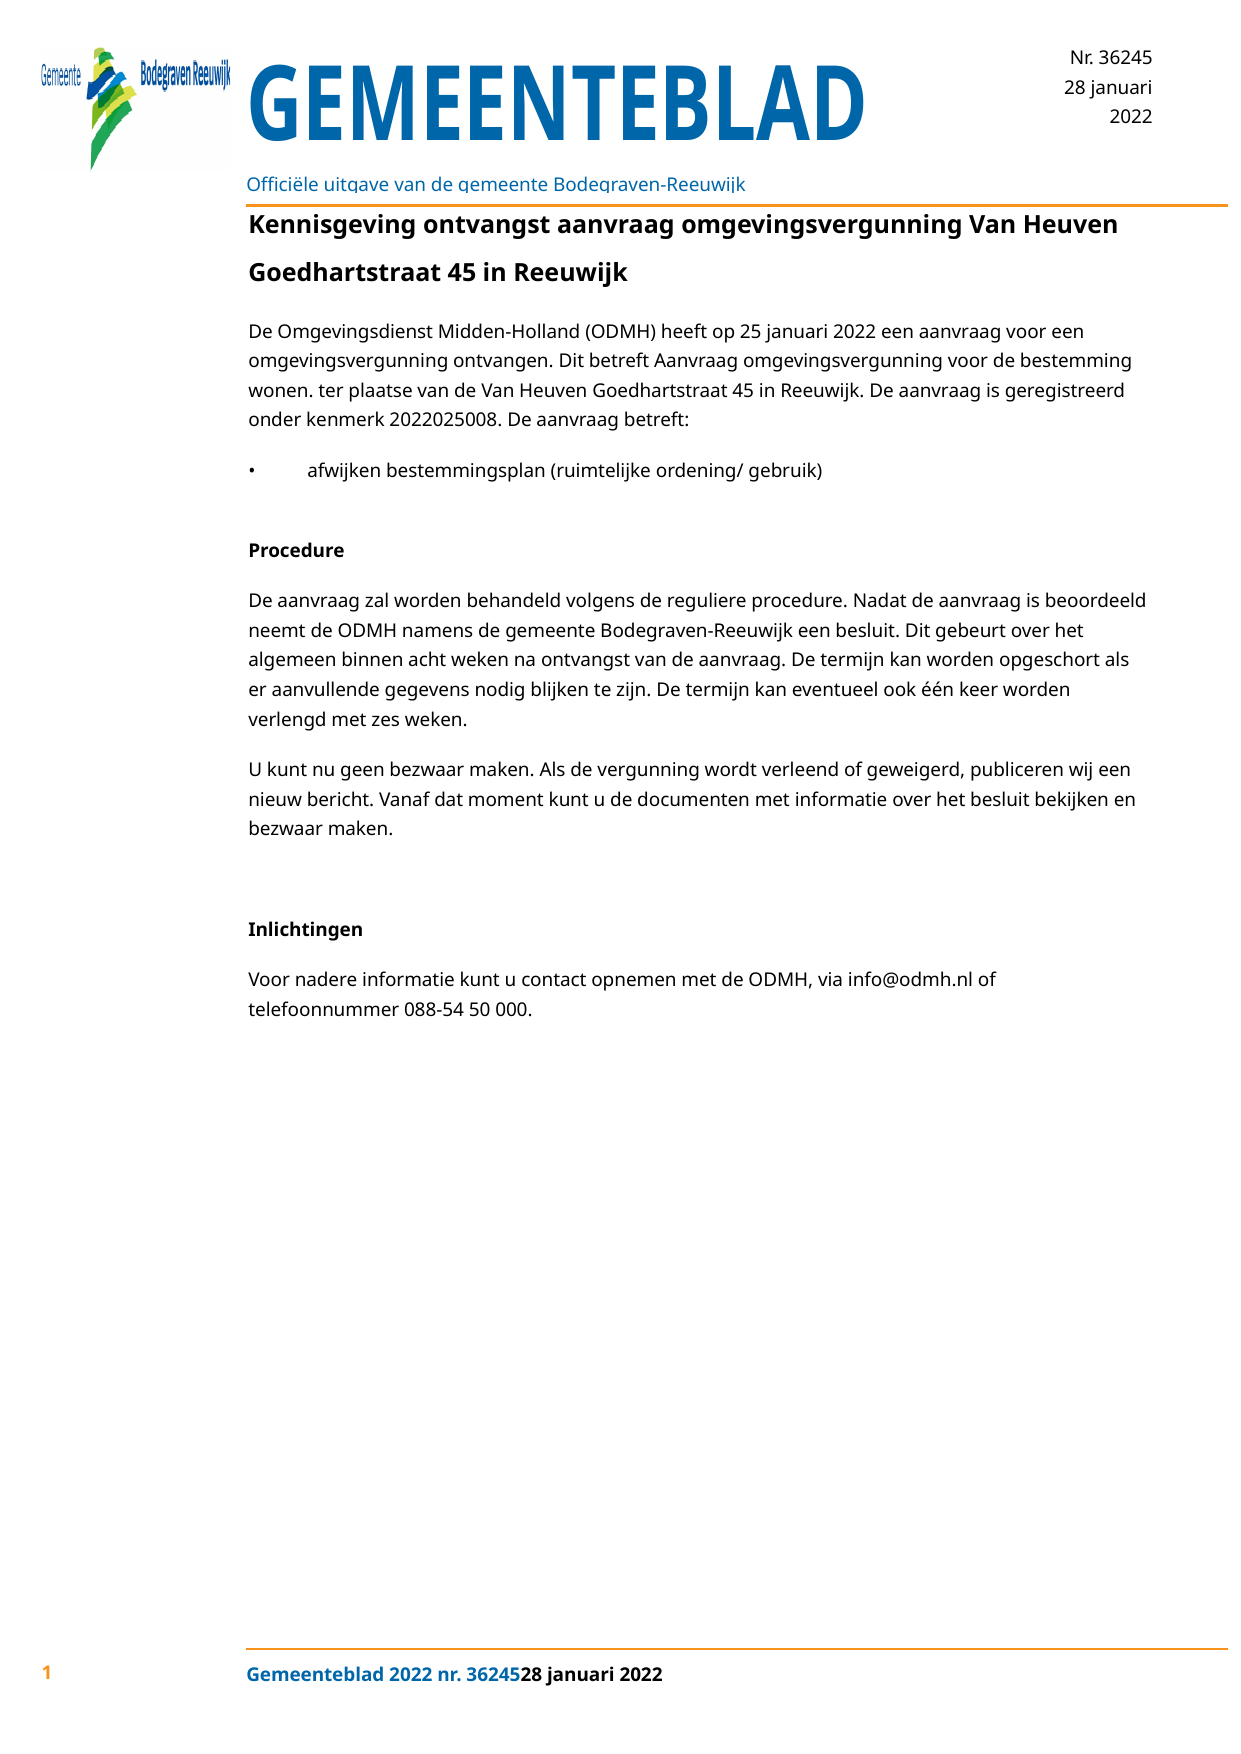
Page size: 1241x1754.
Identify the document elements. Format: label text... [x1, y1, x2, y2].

text Inlichtingen [248, 916, 1152, 942]
text De aanvraag zal worden behandeld volgens de reguliere procedure. Nadat de aanvraag is beoordeeld neemt de ODMH namens de gemeente Bodegraven-Reeuwijk een besluit. Dit gebeurt over het algemeen binnen acht weken na ontvangst van de aanvraag. De termijn kan worden opgeschort als er aanvullende gegevens nodig blijken te zijn. De termijn kan eventueel ook één keer worden verlengd met zes weken. [248, 587, 1152, 732]
text De Omgevingsdienst Midden-Holland (ODMH) heeft op 25 januari 2022 een aanvraag voor een omgevingsvergunning ontvangen. Dit betreft Aanvraag omgevingsvergunning voor de bestemming wonen. ter plaatse van de Van Heuven Goedhartstraat 45 in Reeuwijk. De aanvraag is geregistreerd onder kenmerk 2022025008. De aanvraag betreft: [248, 318, 1152, 432]
text Kennisgeving ontvangst aanvraag omgevingsvergunning Van Heuven Goedhartstraat 45 in Reeuwijk [248, 207, 1152, 288]
picture [41, 47, 231, 172]
text Procedure [248, 537, 1152, 563]
text U kunt nu geen bezwaar maken. Als de vergunning wordt verleend of geweigerd, publiceren wij een nieuw bericht. Vanaf dat moment kunt u de documenten met informatie over het besluit bekijken en bezwaar maken. [248, 756, 1152, 841]
text Voor nadere informatie kunt u contact opnemen met de ODMH, via info@odmh.nl of telefoonnummer 088-54 50 000. [248, 967, 1152, 1022]
list afwijken bestemmingsplan (ruimtelijke ordening/ gebruik) [248, 457, 1152, 483]
